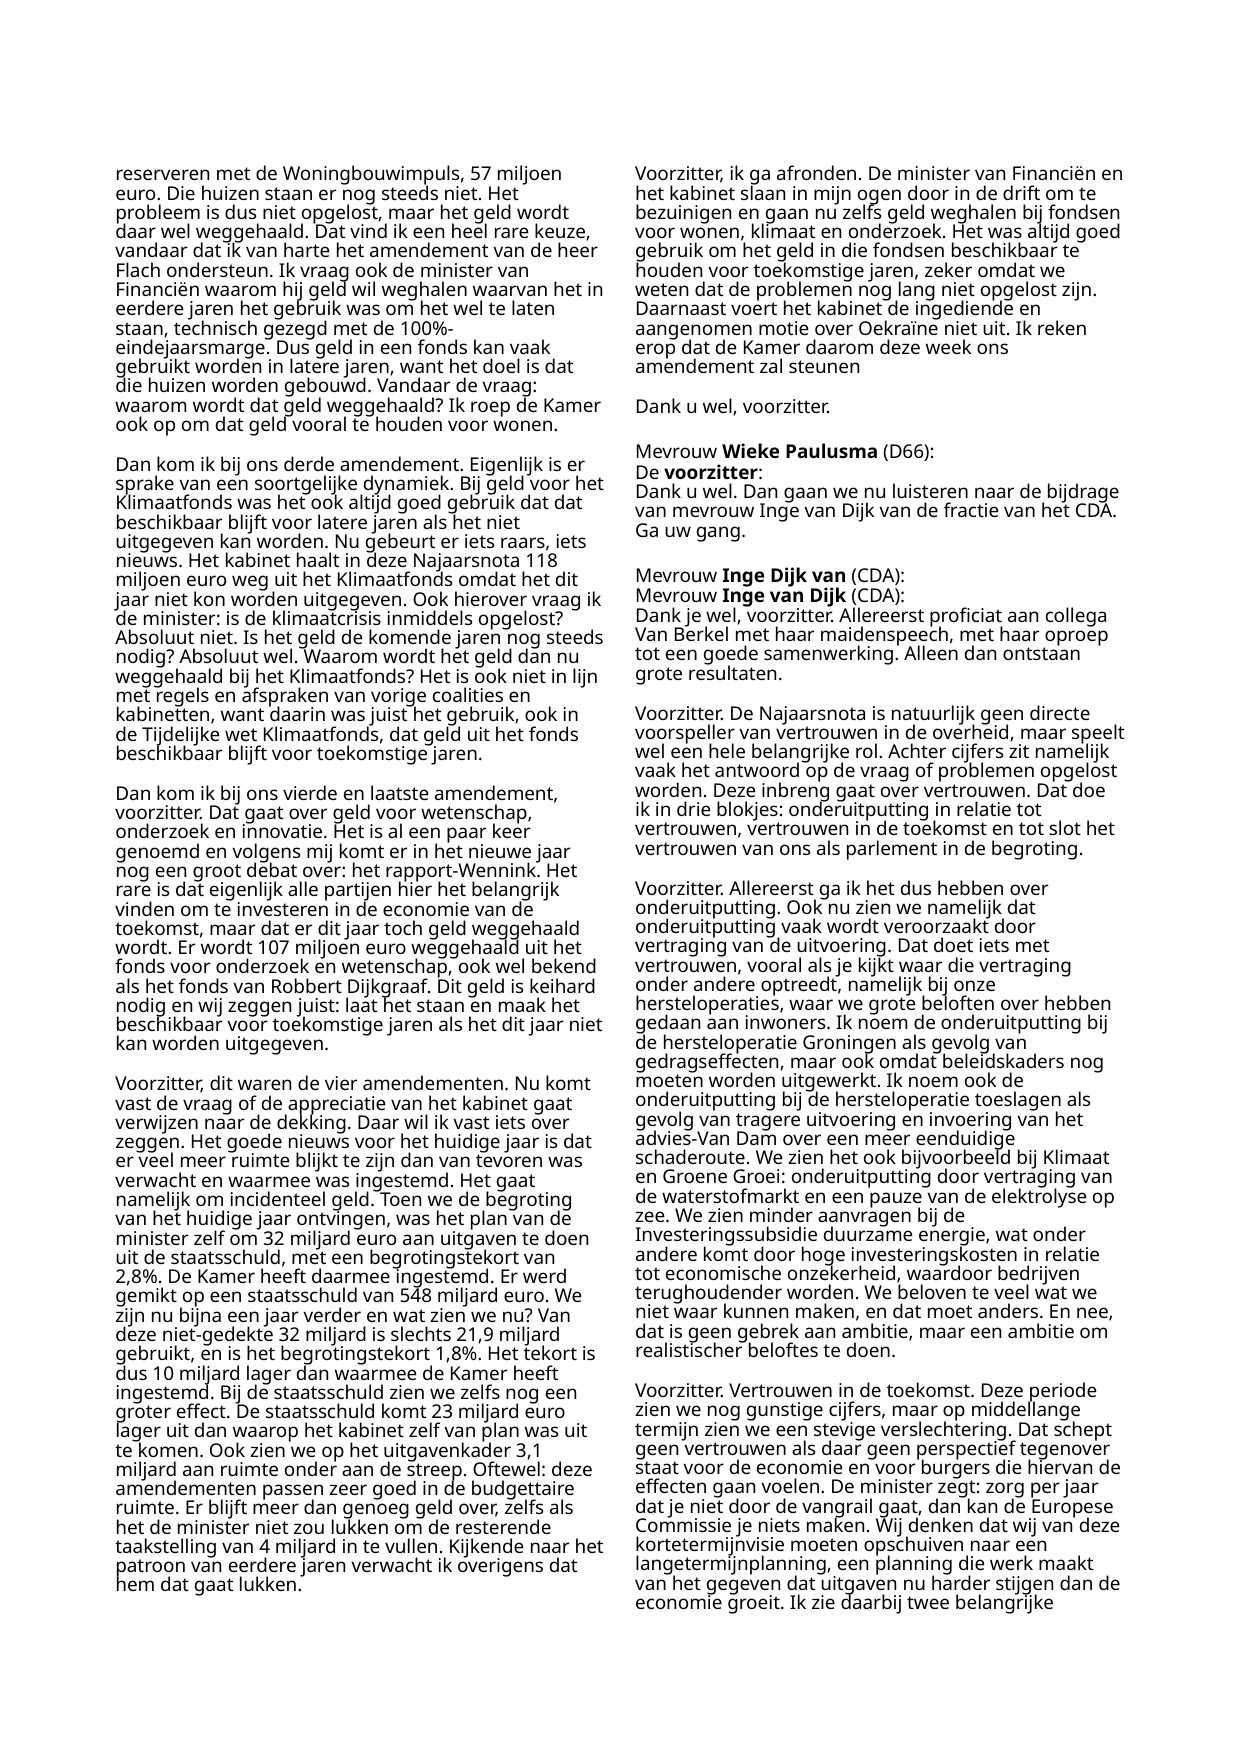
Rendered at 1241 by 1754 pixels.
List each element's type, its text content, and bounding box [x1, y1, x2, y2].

text Voorzitter. Vertrouwen in de toekomst. Deze periode zien we nog gunstige cijfers, maar op middellange termijn zien we een stevige verslechtering. Dat schept geen vertrouwen als daar geen perspectief tegenover staat voor de economie en voor burgers die hiervan de effecten gaan voelen. De minister zegt: zorg per jaar dat je niet door de vangrail gaat, dan kan de Europese Commissie je niets maken. Wij denken dat wij van deze kortetermijnvisie moeten opschuiven naar een langetermijnplanning, een planning die werk maakt van het gegeven dat uitgaven nu harder stijgen dan de economie groeit. Ik zie daarbij twee belangrijke [635, 1382, 1125, 1613]
text Dank je wel, voorzitter. Allereerst proficiat aan collega Van Berkel met haar maidenspeech, met haar oproep tot een goede samenwerking. Alleen dan ontstaan grote resultaten. [635, 607, 1125, 684]
text Voorzitter. Allereerst ga ik het dus hebben over onderuitputting. Ook nu zien we namelijk dat onderuitputting vaak wordt veroorzaakt door vertraging van de uitvoering. Dat doet iets met vertrouwen, vooral als je kijkt waar die vertraging onder andere optreedt, namelijk bij onze hersteloperaties, waar we grote beloften over hebben gedaan aan inwoners. Ik noem de onderuitputting bij de hersteloperatie Groningen als gevolg van gedragseffecten, maar ook omdat beleidskaders nog moeten worden uitgewerkt. Ik noem ook de onderuitputting bij de hersteloperatie toeslagen als gevolg van tragere uitvoering en invoering van het advies-Van Dam over een meer eenduidige schaderoute. We zien het ook bijvoorbeeld bij Klimaat en Groene Groei: onderuitputting door vertraging van de waterstofmarkt en een pauze van de elektrolyse op zee. We zien minder aanvragen bij de Investeringssubsidie duurzame energie, wat onder andere komt door hoge investeringskosten in relatie tot economische onzekerheid, waardoor bedrijven terughoudender worden. We beloven te veel wat we niet waar kunnen maken, en dat moet anders. En nee, dat is geen gebrek aan ambitie, maar een ambitie om realistischer beloftes te doen. [635, 879, 1125, 1361]
text Dank u wel. Dan gaan we nu luisteren naar de bijdrage van mevrouw Inge van Dijk van de fractie van het CDA. Ga uw gang. [635, 483, 1125, 541]
text Dan kom ik bij ons vierde en laatste amendement, voorzitter. Dat gaat over geld voor wetenschap, onderzoek en innovatie. Het is al een paar keer genoemd en volgens mij komt er in het nieuwe jaar nog een groot debat over: het rapport-Wennink. Het rare is dat eigenlijk alle partijen hier het belangrijk vinden om te investeren in de economie van de toekomst, maar dat er dit jaar toch geld weggehaald wordt. Er wordt 107 miljoen euro weggehaald uit het fonds voor onderzoek en wetenschap, ook wel bekend als het fonds van Robbert Dijkgraaf. Dit geld is keihard nodig en wij zeggen juist: laat het staan en maak het beschikbaar voor toekomstige jaren als het dit jaar niet kan worden uitgegeven. [115, 785, 605, 1055]
text reserveren met de Woningbouwimpuls, 57 miljoen euro. Die huizen staan er nog steeds niet. Het probleem is dus niet opgelost, maar het geld wordt daar wel weggehaald. Dat vind ik een heel rare keuze, vandaar dat ik van harte het amendement van de heer Flach ondersteun. Ik vraag ook de minister van Financiën waarom hij geld wil weghalen waarvan het in eerdere jaren het gebruik was om het wel te laten staan, technisch gezegd met de 100%-eindejaarsmarge. Dus geld in een fonds kan vaak gebruikt worden in latere jaren, want het doel is dat die huizen worden gebouwd. Vandaar de vraag: waarom wordt dat geld weggehaald? Ik roep de Kamer ook op om dat geld vooral te houden voor wonen. [115, 165, 605, 435]
text Voorzitter. De Najaarsnota is natuurlijk geen directe voorspeller van vertrouwen in de overheid, maar speelt wel een hele belangrijke rol. Achter cijfers zit namelijk vaak het antwoord op de vraag of problemen opgelost worden. Deze inbreng gaat over vertrouwen. Dat doe ik in drie blokjes: onderuitputting in relatie tot vertrouwen, vertrouwen in de toekomst en tot slot het vertrouwen van ons als parlement in de begroting. [635, 704, 1125, 859]
text Dank u wel, voorzitter. [635, 398, 1125, 417]
text Mevrouw Wieke Paulusma (D66): [635, 438, 1125, 464]
text Voorzitter, ik ga afronden. De minister van Financiën en het kabinet slaan in mijn ogen door in de drift om te bezuinigen en gaan nu zelfs geld weghalen bij fondsen voor wonen, klimaat en onderzoek. Het was altijd goed gebruik om het geld in die fondsen beschikbaar te houden voor toekomstige jaren, zeker omdat we weten dat de problemen nog lang niet opgelost zijn. Daarnaast voert het kabinet de ingediende en aangenomen motie over Oekraïne niet uit. Ik reken erop dat de Kamer daarom deze week ons amendement zal steunen [635, 165, 1125, 377]
text Mevrouw Inge van Dijk (CDA): [635, 587, 1125, 607]
text De voorzitter: [635, 464, 1125, 483]
text Voorzitter, dit waren de vier amendementen. Nu komt vast de vraag of de appreciatie van het kabinet gaat verwijzen naar de dekking. Daar wil ik vast iets over zeggen. Het goede nieuws voor het huidige jaar is dat er veel meer ruimte blijkt te zijn dan van tevoren was verwacht en waarmee was ingestemd. Het gaat namelijk om incidenteel geld. Toen we de begroting van het huidige jaar ontvingen, was het plan van de minister zelf om 32 miljard euro aan uitgaven te doen uit de staatsschuld, met een begrotingstekort van 2,8%. De Kamer heeft daarmee ingestemd. Er werd gemikt op een staatsschuld van 548 miljard euro. We zijn nu bijna een jaar verder en wat zien we nu? Van deze niet-gedekte 32 miljard is slechts 21,9 miljard gebruikt, en is het begrotingstekort 1,8%. Het tekort is dus 10 miljard lager dan waarmee de Kamer heeft ingestemd. Bij de staatsschuld zien we zelfs nog een groter effect. De staatsschuld komt 23 miljard euro lager uit dan waarop het kabinet zelf van plan was uit te komen. Ook zien we op het uitgavenkader 3,1 miljard aan ruimte onder aan de streep. Oftewel: deze amendementen passen zeer goed in de budgettaire ruimte. Er blijft meer dan genoeg geld over, zelfs als het de minister niet zou lukken om de resterende taakstelling van 4 miljard in te vullen. Kijkende naar het patroon van eerdere jaren verwacht ik overigens dat hem dat gaat lukken. [115, 1075, 605, 1596]
text Dan kom ik bij ons derde amendement. Eigenlijk is er sprake van een soortgelijke dynamiek. Bij geld voor het Klimaatfonds was het ook altijd goed gebruik dat dat beschikbaar blijft voor latere jaren als het niet uitgegeven kan worden. Nu gebeurt er iets raars, iets nieuws. Het kabinet haalt in deze Najaarsnota 118 miljoen euro weg uit het Klimaatfonds omdat het dit jaar niet kon worden uitgegeven. Ook hierover vraag ik de minister: is de klimaatcrisis inmiddels opgelost? Absoluut niet. Is het geld de komende jaren nog steeds nodig? Absoluut wel. Waarom wordt het geld dan nu weggehaald bij het Klimaatfonds? Het is ook niet in lijn met regels en afspraken van vorige coalities en kabinetten, want daarin was juist het gebruik, ook in de Tijdelijke wet Klimaatfonds, dat geld uit het fonds beschikbaar blijft voor toekomstige jaren. [115, 456, 605, 764]
text Mevrouw Inge Dijk van (CDA): [635, 562, 1125, 587]
